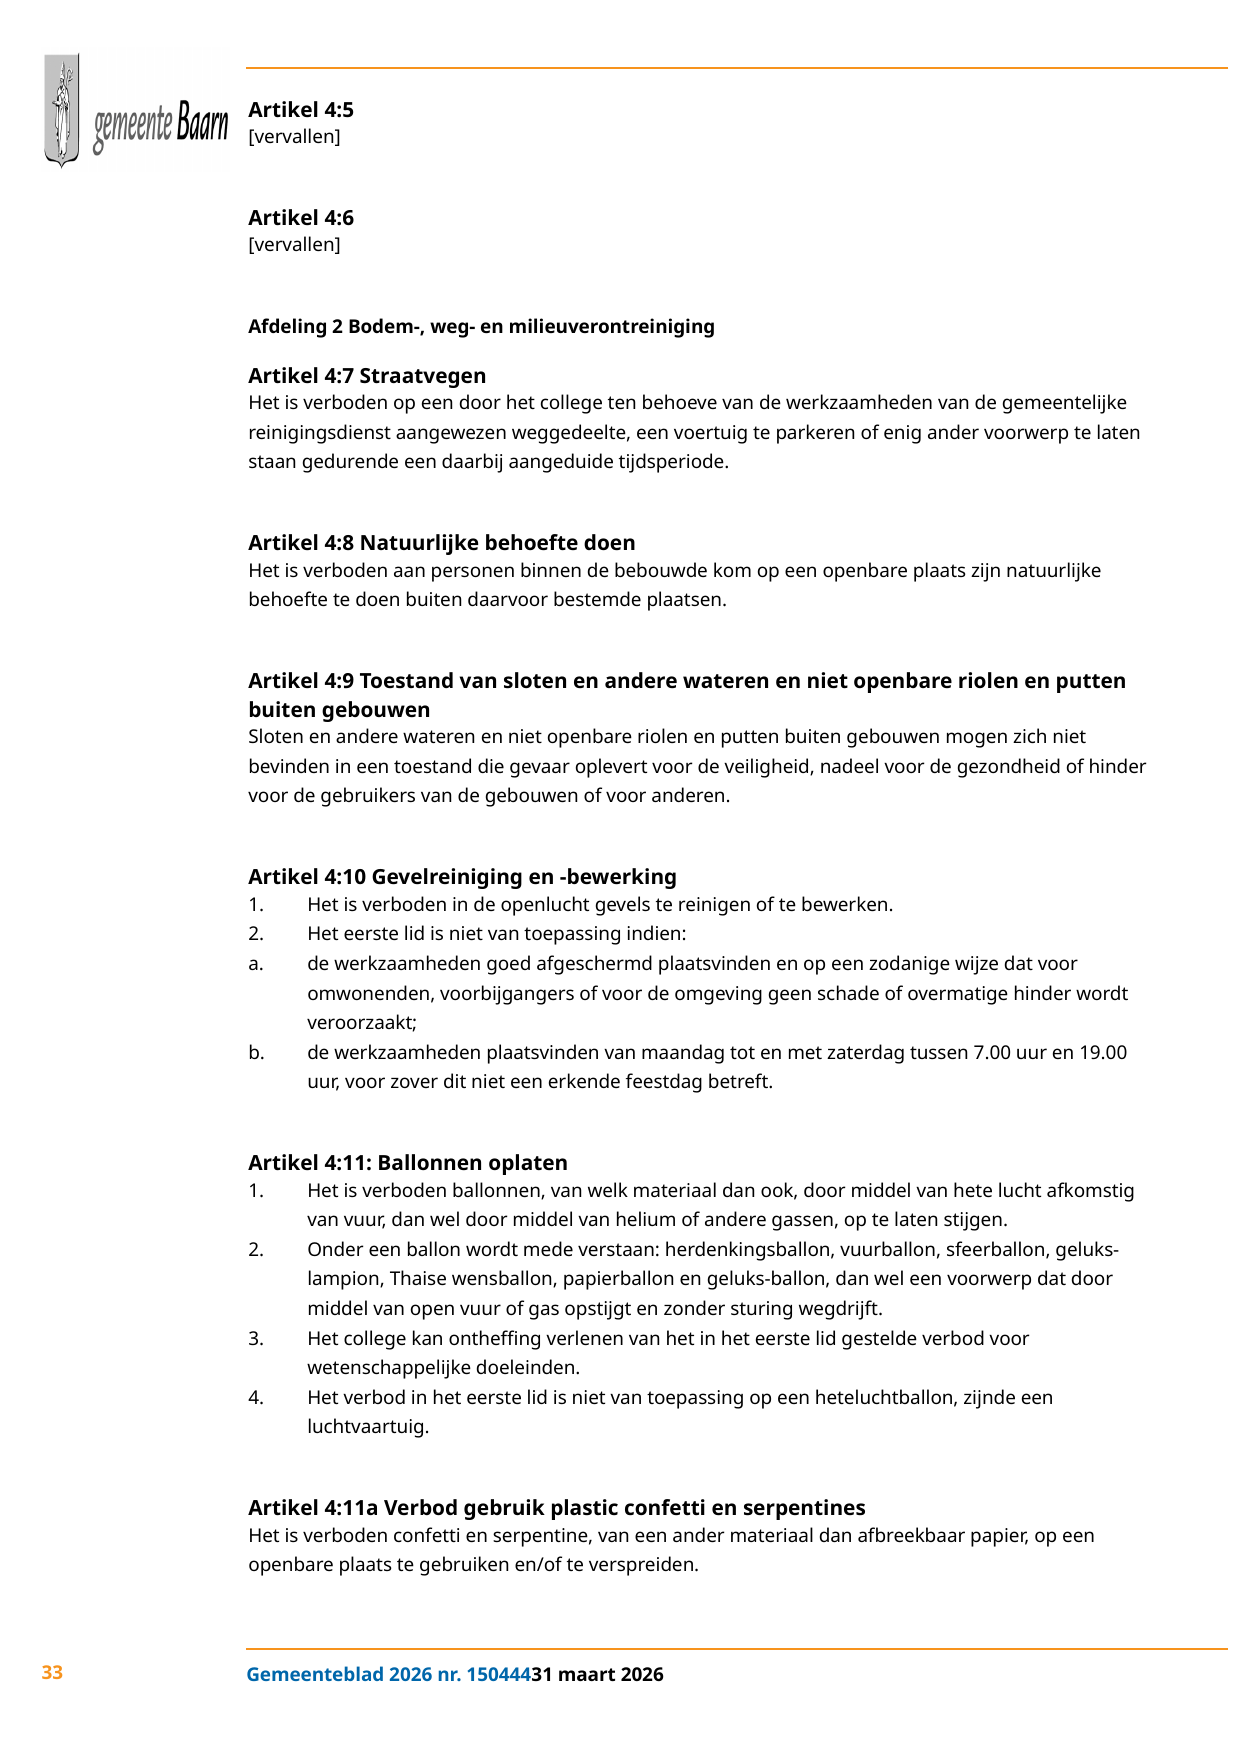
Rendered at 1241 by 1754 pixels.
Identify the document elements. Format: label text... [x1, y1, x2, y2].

list Het is verboden in de openlucht gevels te reinigen of te bewerken. [248, 891, 1152, 917]
text [vervallen] [248, 232, 1152, 257]
text Afdeling 2 Bodem-, weg- en milieuverontreiniging [248, 312, 1152, 340]
text Het is verboden aan personen binnen de bebouwde kom op een openbare plaats zijn natuurlijke behoefte te doen buiten daarvoor bestemde plaatsen. [248, 557, 1152, 612]
text Het is verboden op een door het college ten behoeve van de werkzaamheden van de gemeentelijke reinigingsdienst aangewezen weggedeelte, een voertuig te parkeren of enig ander voorwerp te laten staan gedurende een daarbij aangeduide tijdsperiode. [248, 389, 1152, 474]
list de werkzaamheden plaatsvinden van maandag tot en met zaterdag tussen 7.00 uur en 19.00 uur, voor zover dit niet een erkende feestdag betreft. [248, 1039, 1152, 1094]
list Het eerste lid is niet van toepassing indien: [248, 921, 1152, 946]
text Het is verboden confetti en serpentine, van een ander materiaal dan afbreekbaar papier, op een openbare plaats te gebruiken en/of te verspreiden. [248, 1522, 1152, 1577]
text Artikel 4:11: Ballonnen oplaten [248, 1148, 1152, 1177]
text Artikel 4:11a Verbod gebruik plastic confetti en serpentines [248, 1493, 1152, 1522]
text Artikel 4:9 Toestand van sloten en andere wateren en niet openbare riolen en putten buiten gebouwen [248, 666, 1152, 723]
text Artikel 4:8 Natuurlijke behoefte doen [248, 528, 1152, 557]
list Het verbod in het eerste lid is niet van toepassing op een heteluchtballon, zijnde een luchtvaartuig. [248, 1384, 1152, 1439]
text Artikel 4:6 [248, 203, 1152, 232]
text Artikel 4:7 Straatvegen [248, 361, 1152, 389]
list Het is verboden ballonnen, van welk materiaal dan ook, door middel van hete lucht afkomstig van vuur, dan wel door middel van helium of andere gassen, op te laten stijgen. [248, 1177, 1152, 1232]
text [vervallen] [248, 123, 1152, 149]
text Artikel 4:10 Gevelreiniging en -bewerking [248, 862, 1152, 891]
list Het college kan ontheffing verlenen van het in het eerste lid gestelde verbod voor wetenschappelijke doeleinden. [248, 1325, 1152, 1380]
text Artikel 4:5 [248, 95, 1152, 123]
picture [41, 47, 231, 172]
text Sloten en andere wateren en niet openbare riolen en putten buiten gebouwen mogen zich niet bevinden in een toestand die gevaar oplevert voor de veiligheid, nadeel voor de gezondheid of hinder voor de gebruikers van de gebouwen of voor anderen. [248, 723, 1152, 808]
list Onder een ballon wordt mede verstaan: herdenkingsballon, vuurballon, sfeerballon, geluks-lampion, Thaise wensballon, papierballon en geluks-ballon, dan wel een voorwerp dat door middel van open vuur of gas opstijgt en zonder sturing wegdrijft. [248, 1236, 1152, 1321]
list de werkzaamheden goed afgeschermd plaatsvinden en op een zodanige wijze dat voor omwonenden, voorbijgangers of voor de omgeving geen schade of overmatige hinder wordt veroorzaakt; [248, 950, 1152, 1035]
